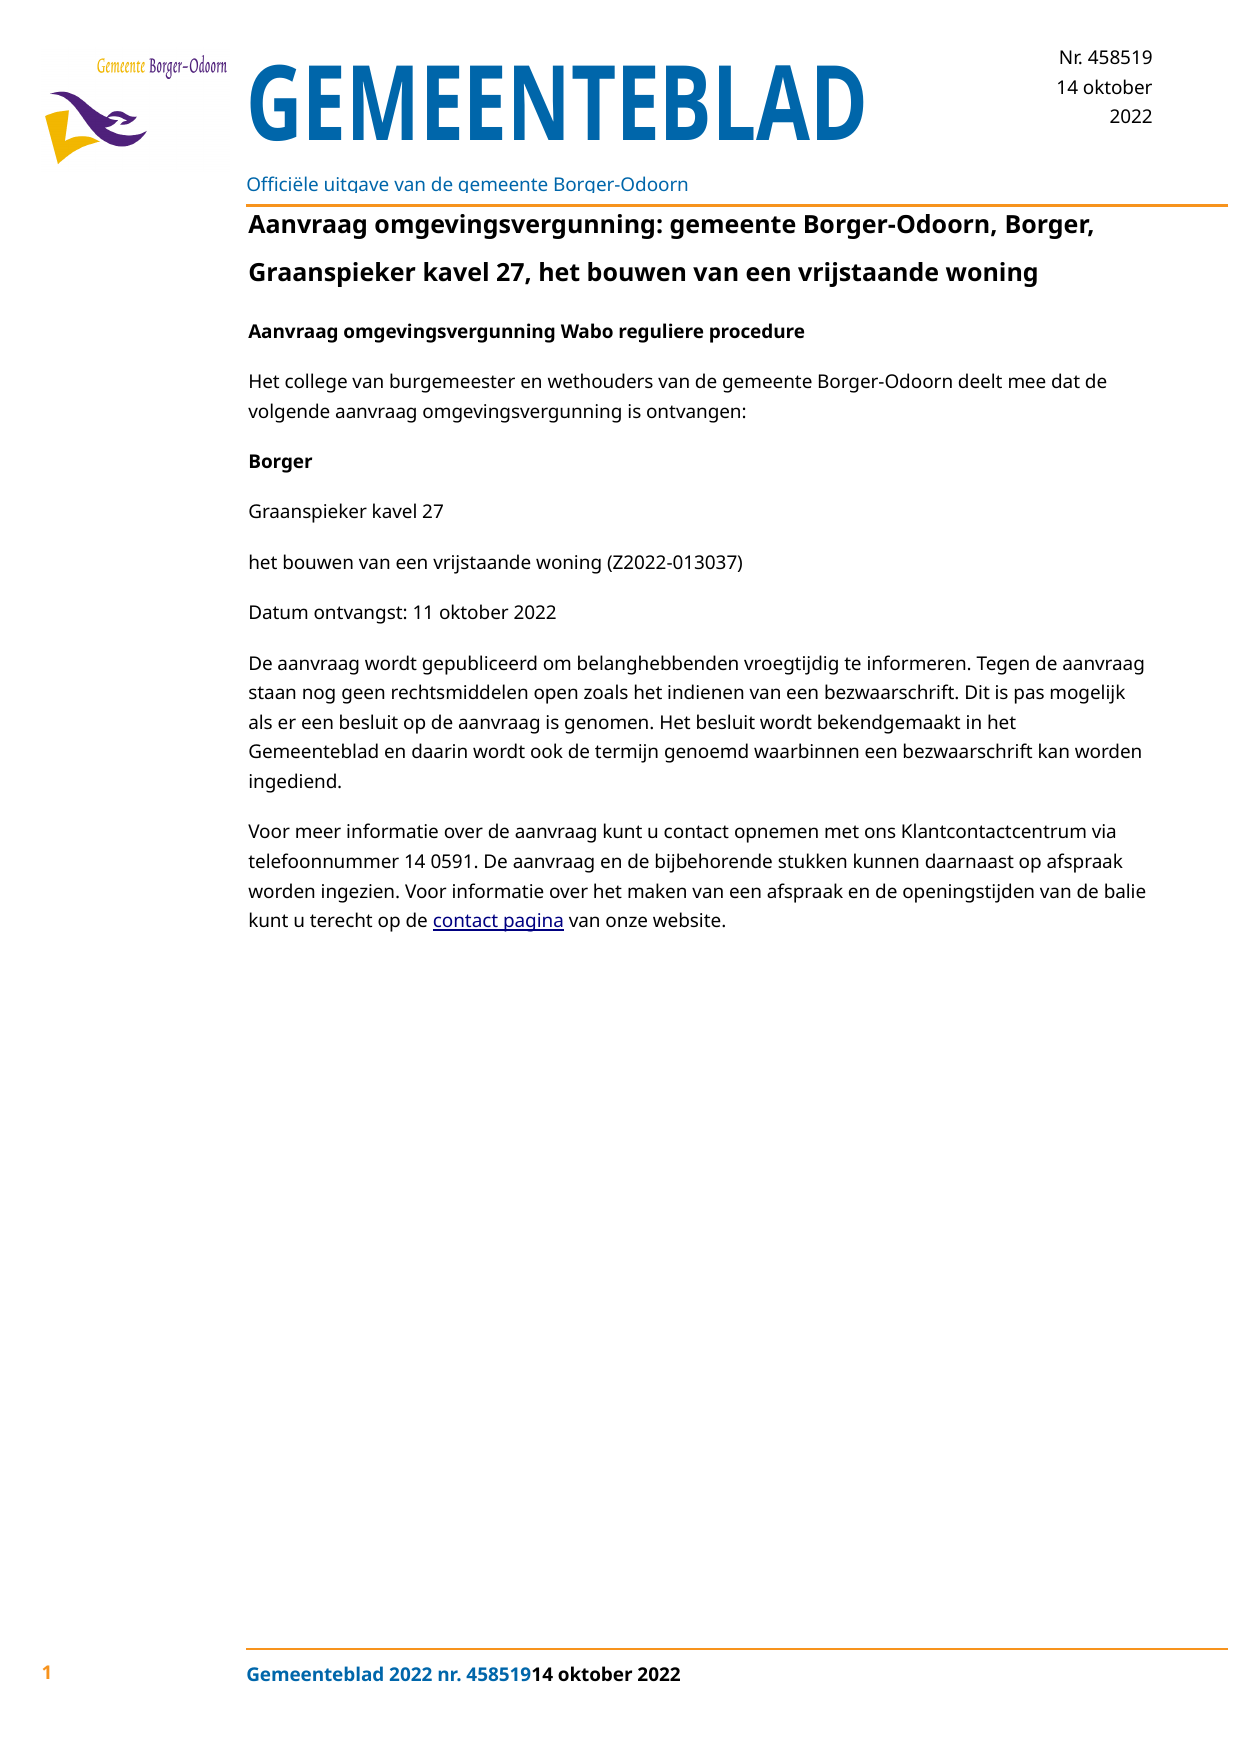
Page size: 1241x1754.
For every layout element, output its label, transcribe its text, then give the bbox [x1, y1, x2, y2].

text Aanvraag omgevingsvergunning: gemeente Borger-Odoorn, Borger, Graanspieker kavel 27, het bouwen van een vrijstaande woning [248, 207, 1152, 288]
text Datum ontvangst: 11 oktober 2022 [248, 599, 1152, 625]
text het bouwen van een vrijstaande woning (Z2022-013037) [248, 549, 1152, 575]
text De aanvraag wordt gepubliceerd om belanghebbenden vroegtijdig te informeren. Tegen de aanvraag staan nog geen rechtsmiddelen open zoals het indienen van een bezwaarschrift. Dit is pas mogelijk als er een besluit op de aanvraag is genomen. Het besluit wordt bekendgemaakt in het Gemeenteblad en daarin wordt ook de termijn genoemd waarbinnen een bezwaarschrift kan worden ingediend. [248, 650, 1152, 794]
text Borger [248, 448, 1152, 474]
picture [41, 47, 231, 172]
text Het college van burgemeester en wethouders van de gemeente Borger-Odoorn deelt mee dat de volgende aanvraag omgevingsvergunning is ontvangen: [248, 368, 1152, 424]
text Aanvraag omgevingsvergunning Wabo reguliere procedure [248, 318, 1152, 344]
text Voor meer informatie over de aanvraag kunt u contact opnemen met ons Klantcontactcentrum via telefoonnummer 14 0591. De aanvraag en de bijbehorende stukken kunnen daarnaast op afspraak worden ingezien. Voor informatie over het maken van een afspraak en de openingstijden van de balie kunt u terecht op de contact pagina van onze website. [248, 819, 1152, 933]
text Graanspieker kavel 27 [248, 499, 1152, 524]
